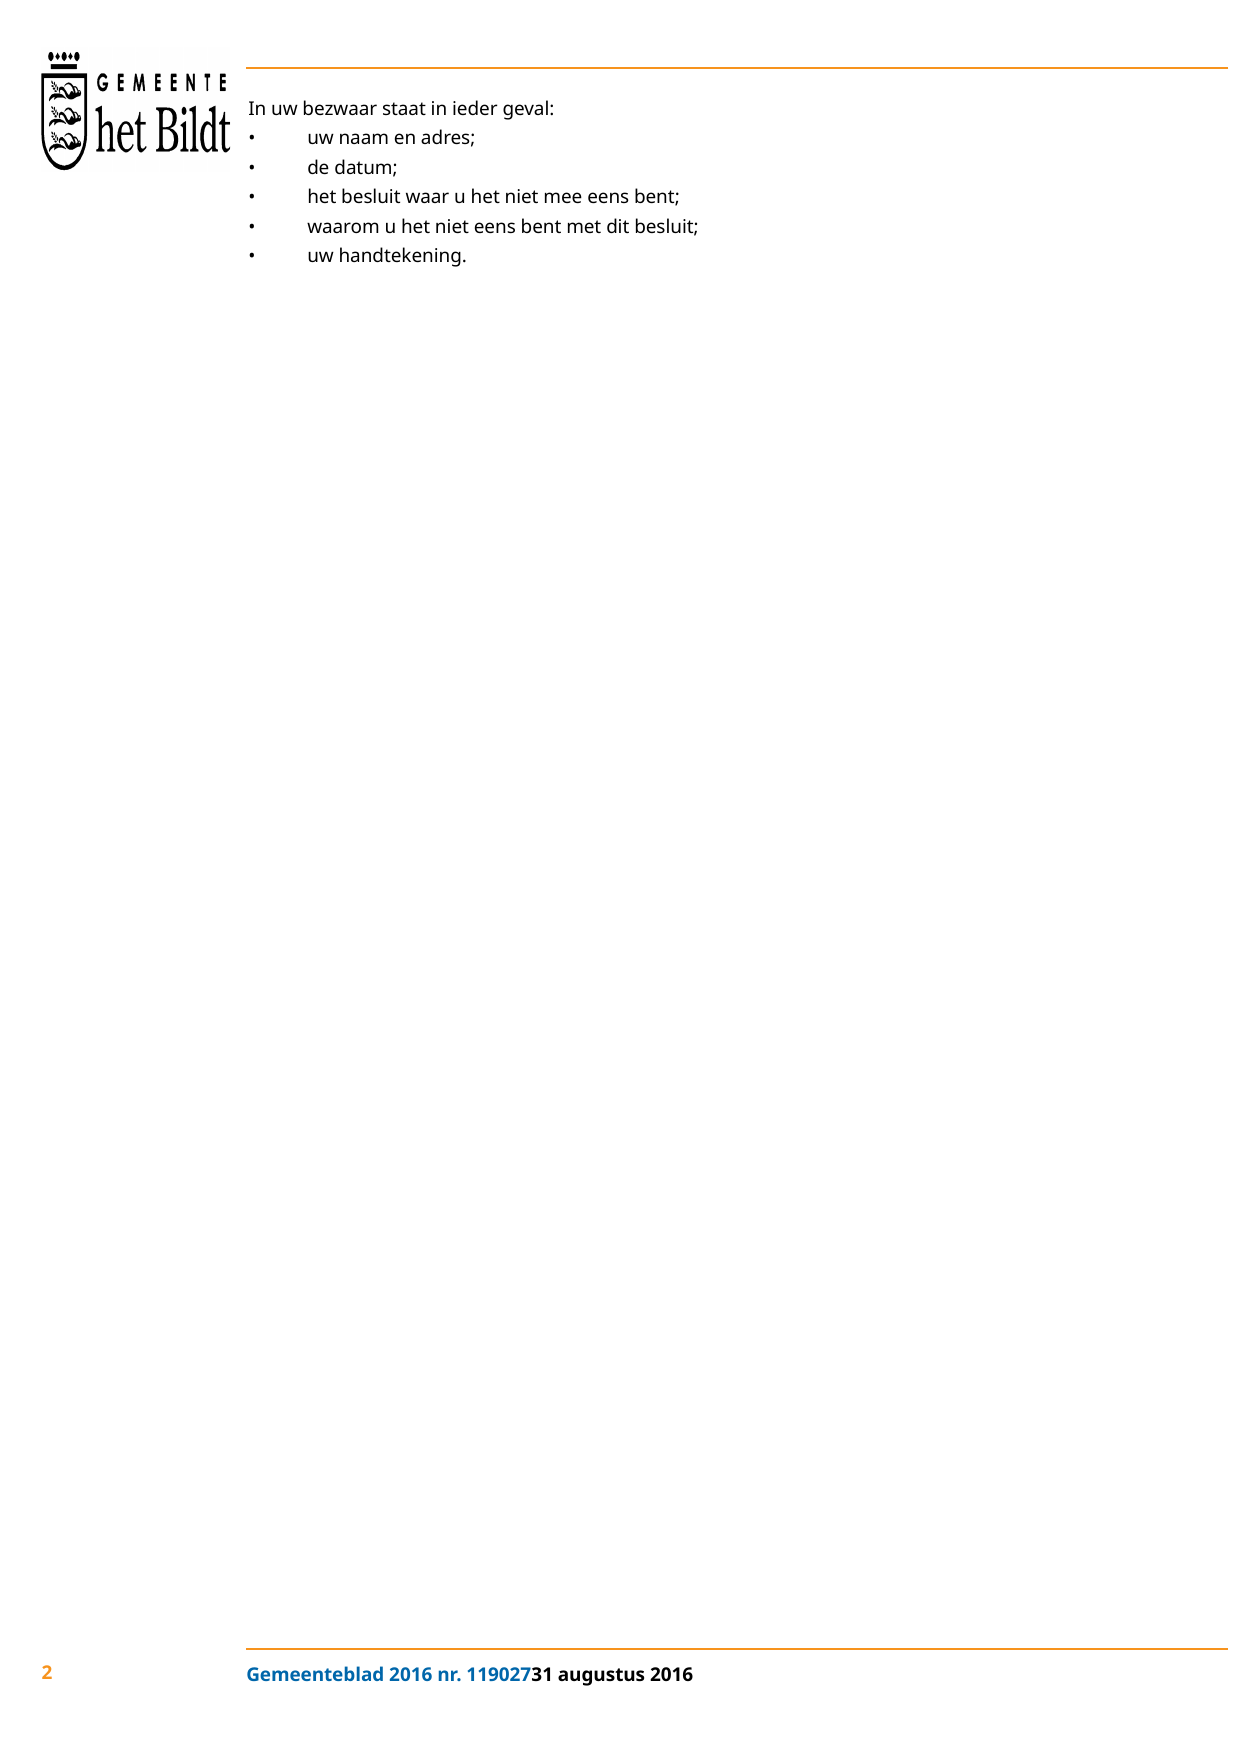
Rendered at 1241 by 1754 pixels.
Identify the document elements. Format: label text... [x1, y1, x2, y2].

picture [41, 47, 231, 172]
list de datum; [248, 154, 1152, 180]
text In uw bezwaar staat in ieder geval: [248, 95, 1152, 121]
list uw handtekening. [248, 243, 1152, 268]
list het besluit waar u het niet mee eens bent; [248, 183, 1152, 209]
list waarom u het niet eens bent met dit besluit; [248, 213, 1152, 239]
list uw naam en adres; [248, 124, 1152, 150]
